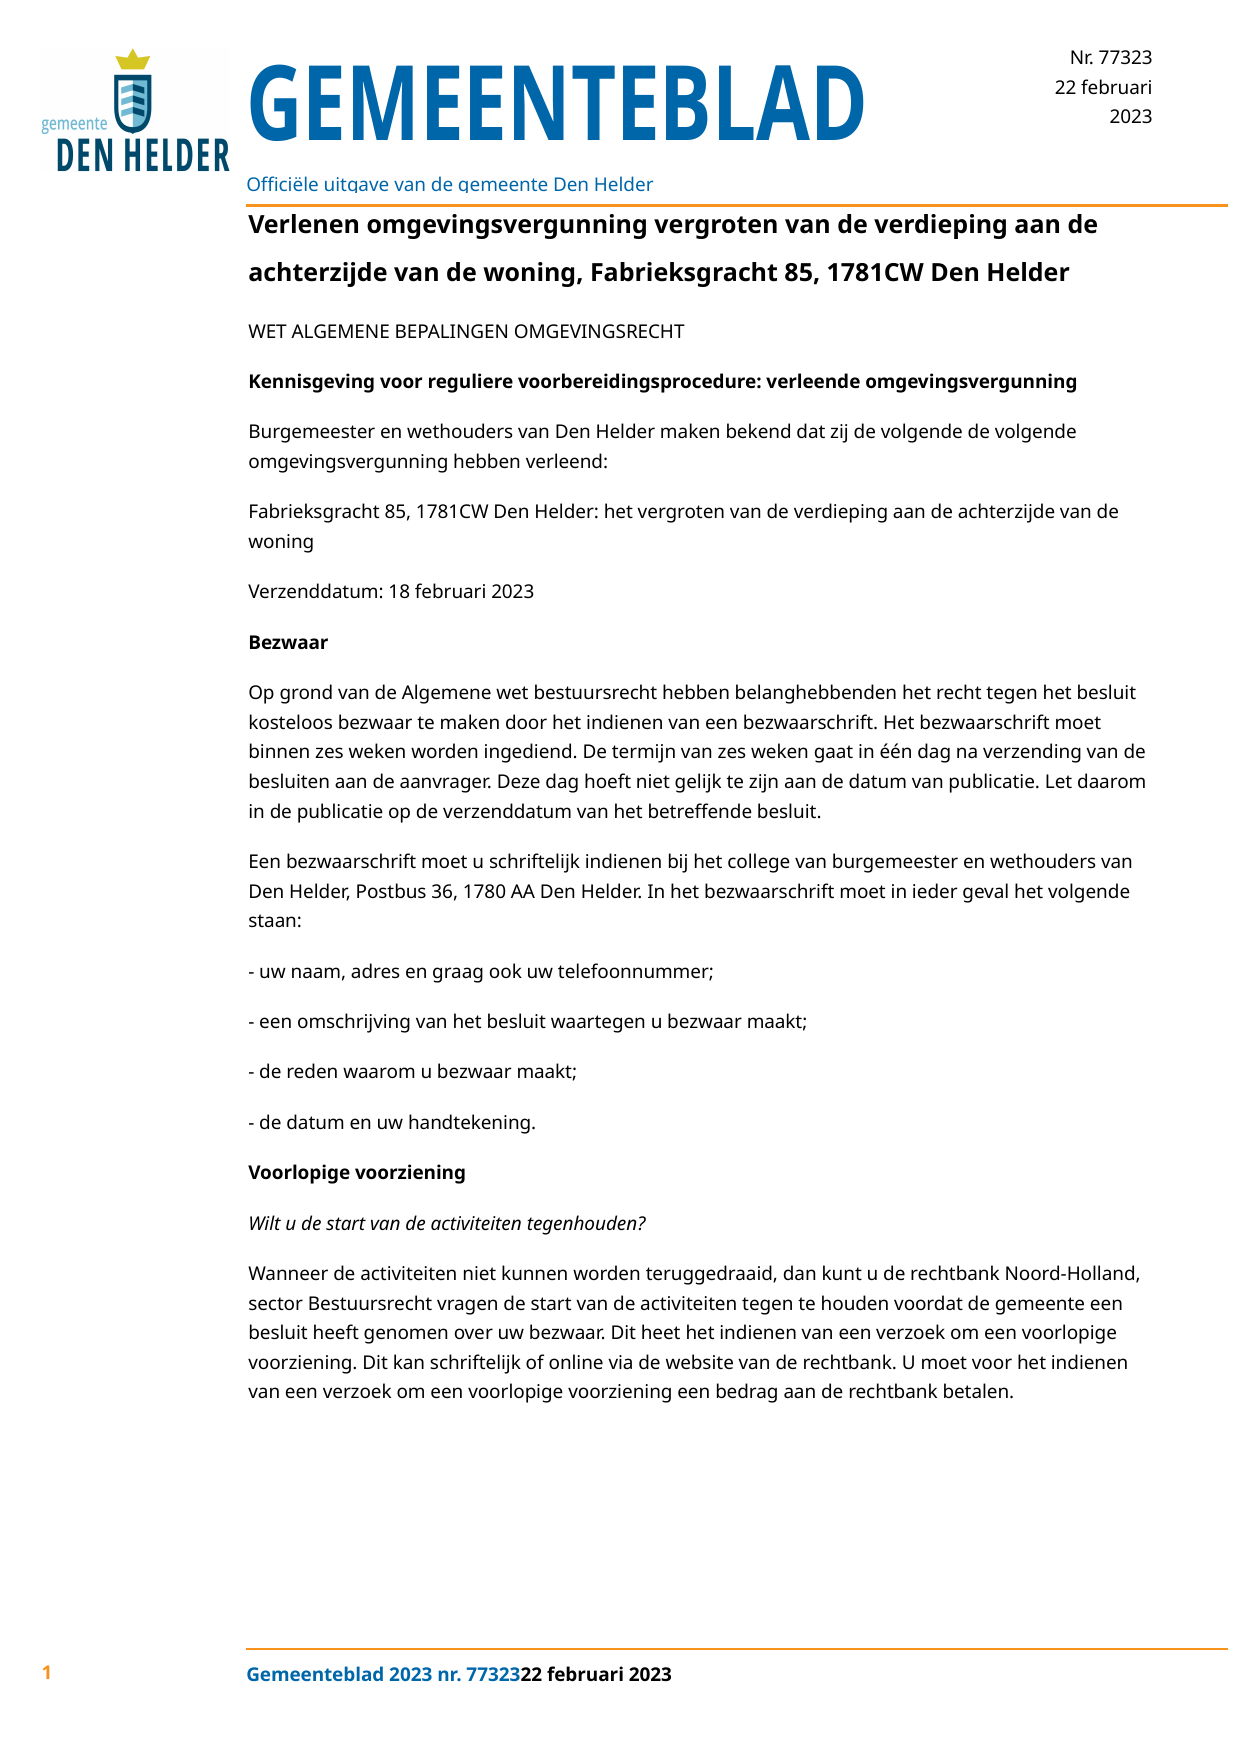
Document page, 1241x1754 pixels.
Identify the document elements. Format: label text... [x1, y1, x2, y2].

text Op grond van de Algemene wet bestuursrecht hebben belanghebbenden het recht tegen het besluit kosteloos bezwaar te maken door het indienen van een bezwaarschrift. Het bezwaarschrift moet binnen zes weken worden ingediend. De termijn van zes weken gaat in één dag na verzending van de besluiten aan de aanvrager. Deze dag hoeft niet gelijk te zijn aan de datum van publicatie. Let daarom in de publicatie op de verzenddatum van het betreffende besluit. [248, 679, 1152, 824]
text Verlenen omgevingsvergunning vergroten van de verdieping aan de achterzijde van de woning, Fabrieksgracht 85, 1781CW Den Helder [248, 207, 1152, 288]
text Wanneer de activiteiten niet kunnen worden teruggedraaid, dan kunt u de rechtbank Noord-Holland, sector Bestuursrecht vragen de start van de activiteiten tegen te houden voordat de gemeente een besluit heeft genomen over uw bezwaar. Dit heet het indienen van een verzoek om een voorlopige voorziening. Dit kan schriftelijk of online via de website van de rechtbank. U moet voor het indienen van een verzoek om een voorlopige voorziening een bedrag aan de rechtbank betalen. [248, 1260, 1152, 1404]
text - de datum en uw handtekening. [248, 1109, 1152, 1135]
text Fabrieksgracht 85, 1781CW Den Helder: het vergroten van de verdieping aan de achterzijde van de woning [248, 499, 1152, 554]
text - uw naam, adres en graag ook uw telefoonnummer; [248, 958, 1152, 984]
text Kennisgeving voor reguliere voorbereidingsprocedure: verleende omgevingsvergunning [248, 368, 1152, 394]
picture [63, 144, 68, 165]
text Wilt u de start van de activiteiten tegenhouden? [248, 1210, 1152, 1236]
text Voorlopige voorziening [248, 1159, 1152, 1185]
picture [41, 47, 231, 172]
text Burgemeester en wethouders van Den Helder maken bekend dat zij de volgende de volgende omgevingsvergunning hebben verleend: [248, 419, 1152, 474]
text - de reden waarom u bezwaar maakt; [248, 1059, 1152, 1084]
text Een bezwaarschrift moet u schriftelijk indienen bij het college van burgemeester en wethouders van Den Helder, Postbus 36, 1780 AA Den Helder. In het bezwaarschrift moet in ieder geval het volgende staan: [248, 848, 1152, 933]
picture [182, 144, 187, 165]
text Verzenddatum: 18 februari 2023 [248, 579, 1152, 604]
text - een omschrijving van het besluit waartegen u bezwaar maakt; [248, 1008, 1152, 1034]
text Bezwaar [248, 629, 1152, 655]
picture [220, 160, 224, 172]
text WET ALGEMENE BEPALINGEN OMGEVINGSRECHT [248, 318, 1152, 344]
picture [100, 154, 106, 172]
picture [130, 157, 135, 172]
